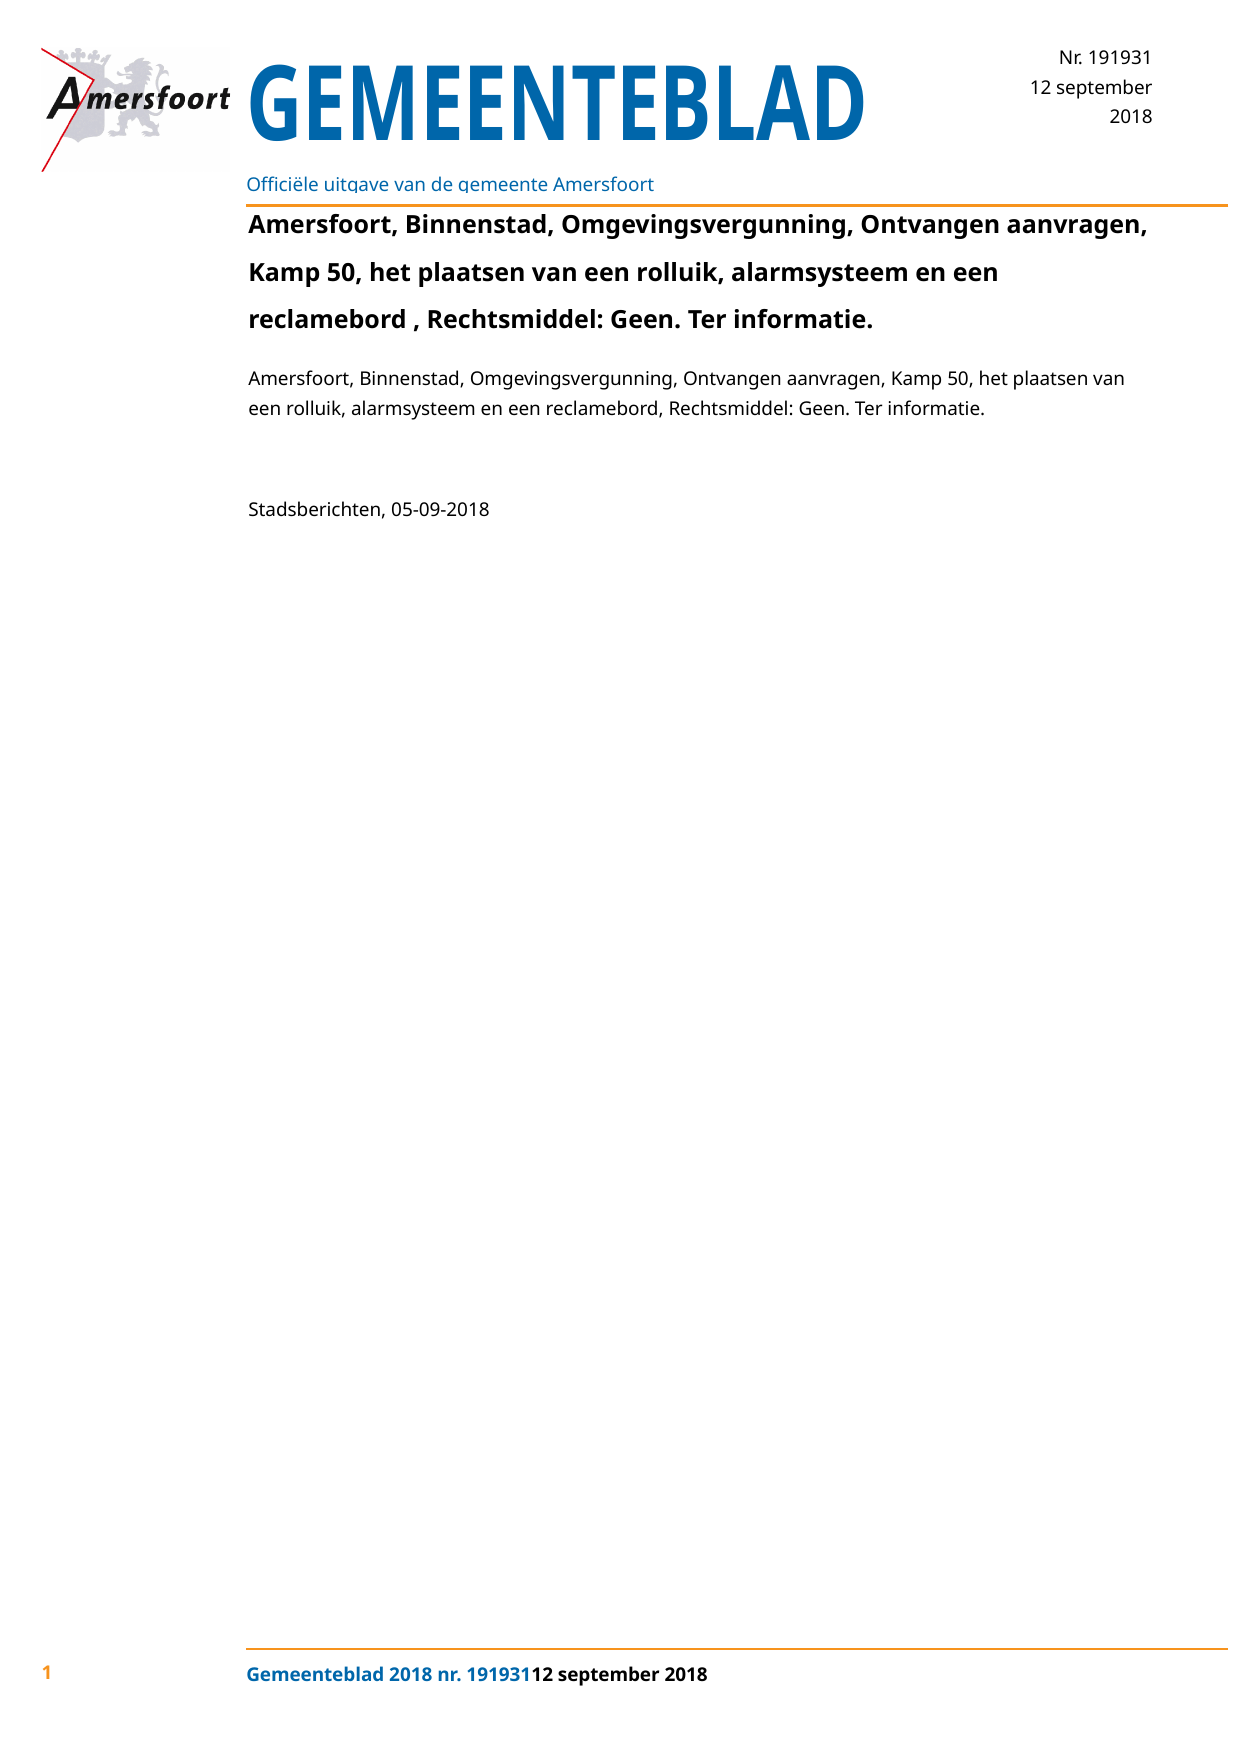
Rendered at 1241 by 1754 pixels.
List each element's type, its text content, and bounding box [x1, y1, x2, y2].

text Stadsberichten, 05-09-2018 [248, 496, 1152, 522]
picture [41, 47, 231, 172]
text Amersfoort, Binnenstad, Omgevingsvergunning, Ontvangen aanvragen, Kamp 50, het plaatsen van een rolluik, alarmsysteem en een reclamebord , Rechtsmiddel: Geen. Ter informatie. [248, 207, 1152, 336]
text Amersfoort, Binnenstad, Omgevingsvergunning, Ontvangen aanvragen, Kamp 50, het plaatsen van een rolluik, alarmsysteem en een reclamebord, Rechtsmiddel: Geen. Ter informatie. [248, 366, 1152, 421]
